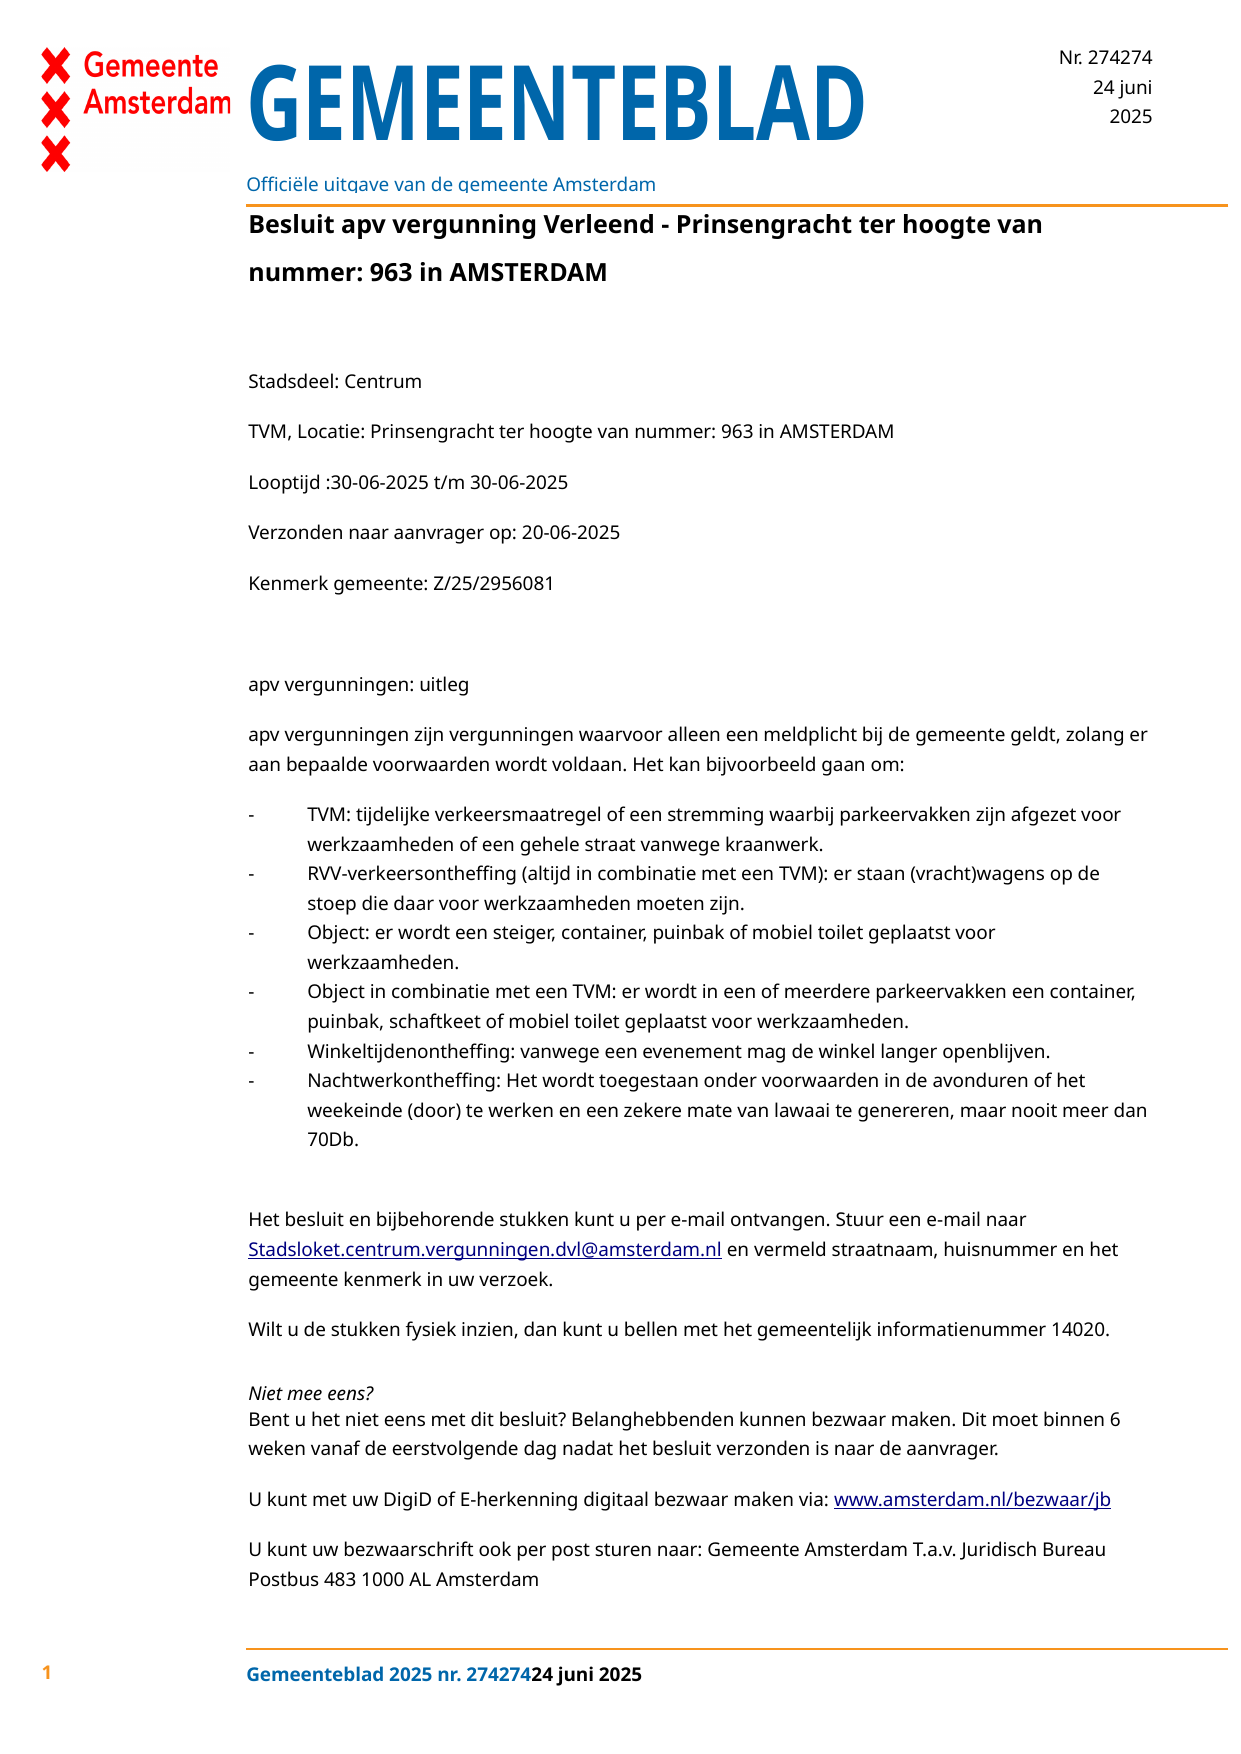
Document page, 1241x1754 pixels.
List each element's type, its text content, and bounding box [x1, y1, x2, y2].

text Besluit apv vergunning Verleend - Prinsengracht ter hoogte van nummer: 963 in AMSTERDAM [248, 207, 1152, 288]
text Kenmerk gemeente: Z/25/2956081 [248, 570, 1152, 596]
list Winkeltijdenontheffing: vanwege een evenement mag de winkel langer openblijven. [248, 1038, 1152, 1064]
list Object: er wordt een steiger, container, puinbak of mobiel toilet geplaatst voor werkzaamheden. [248, 919, 1152, 975]
text Niet mee eens? [248, 1380, 1152, 1406]
list Nachtwerkontheffing: Het wordt toegestaan onder voorwaarden in de avonduren of het weekeinde (door) te werken en een zekere mate van lawaai te genereren, maar nooit meer dan 70Db. [248, 1067, 1152, 1152]
text Verzonden naar aanvrager op: 20-06-2025 [248, 519, 1152, 545]
list Object in combinatie met een TVM: er wordt in een of meerdere parkeervakken een container, puinbak, schaftkeet of mobiel toilet geplaatst voor werkzaamheden. [248, 979, 1152, 1034]
text Stadsdeel: Centrum [248, 368, 1152, 394]
text Het besluit en bijbehorende stukken kunt u per e-mail ontvangen. Stuur een e-mail naar Stadsloket.centrum.vergunningen.dvl@amsterdam.nl en vermeld straatnaam, huisnummer en het gemeente kenmerk in uw verzoek. [248, 1207, 1152, 1292]
text Bent u het niet eens met dit besluit? Belanghebbenden kunnen bezwaar maken. Dit moet binnen 6 weken vanaf de eerstvolgende dag nadat het besluit verzonden is naar de aanvrager. [248, 1406, 1152, 1461]
picture [41, 47, 231, 172]
text TVM, Locatie: Prinsengracht ter hoogte van nummer: 963 in AMSTERDAM [248, 419, 1152, 444]
text Wilt u de stukken fysiek inzien, dan kunt u bellen met het gemeentelijk informatienummer 14020. [248, 1316, 1152, 1342]
list RVV-verkeersontheffing (altijd in combinatie met een TVM): er staan (vracht)wagens op de stoep die daar voor werkzaamheden moeten zijn. [248, 860, 1152, 916]
text U kunt met uw DigiD of E-herkenning digitaal bezwaar maken via: www.amsterdam.nl/bezwaar/jb [248, 1486, 1152, 1512]
text apv vergunningen: uitleg [248, 671, 1152, 697]
text U kunt uw bezwaarschrift ook per post sturen naar: Gemeente Amsterdam T.a.v. Juridisch Bureau Postbus 483 1000 AL Amsterdam [248, 1536, 1152, 1592]
list TVM: tijdelijke verkeersmaatregel of een stremming waarbij parkeervakken zijn afgezet voor werkzaamheden of een gehele straat vanwege kraanwerk. [248, 801, 1152, 857]
text Looptijd :30-06-2025 t/m 30-06-2025 [248, 469, 1152, 495]
text apv vergunningen zijn vergunningen waarvoor alleen een meldplicht bij de gemeente geldt, zolang er aan bepaalde voorwaarden wordt voldaan. Het kan bijvoorbeeld gaan om: [248, 721, 1152, 777]
